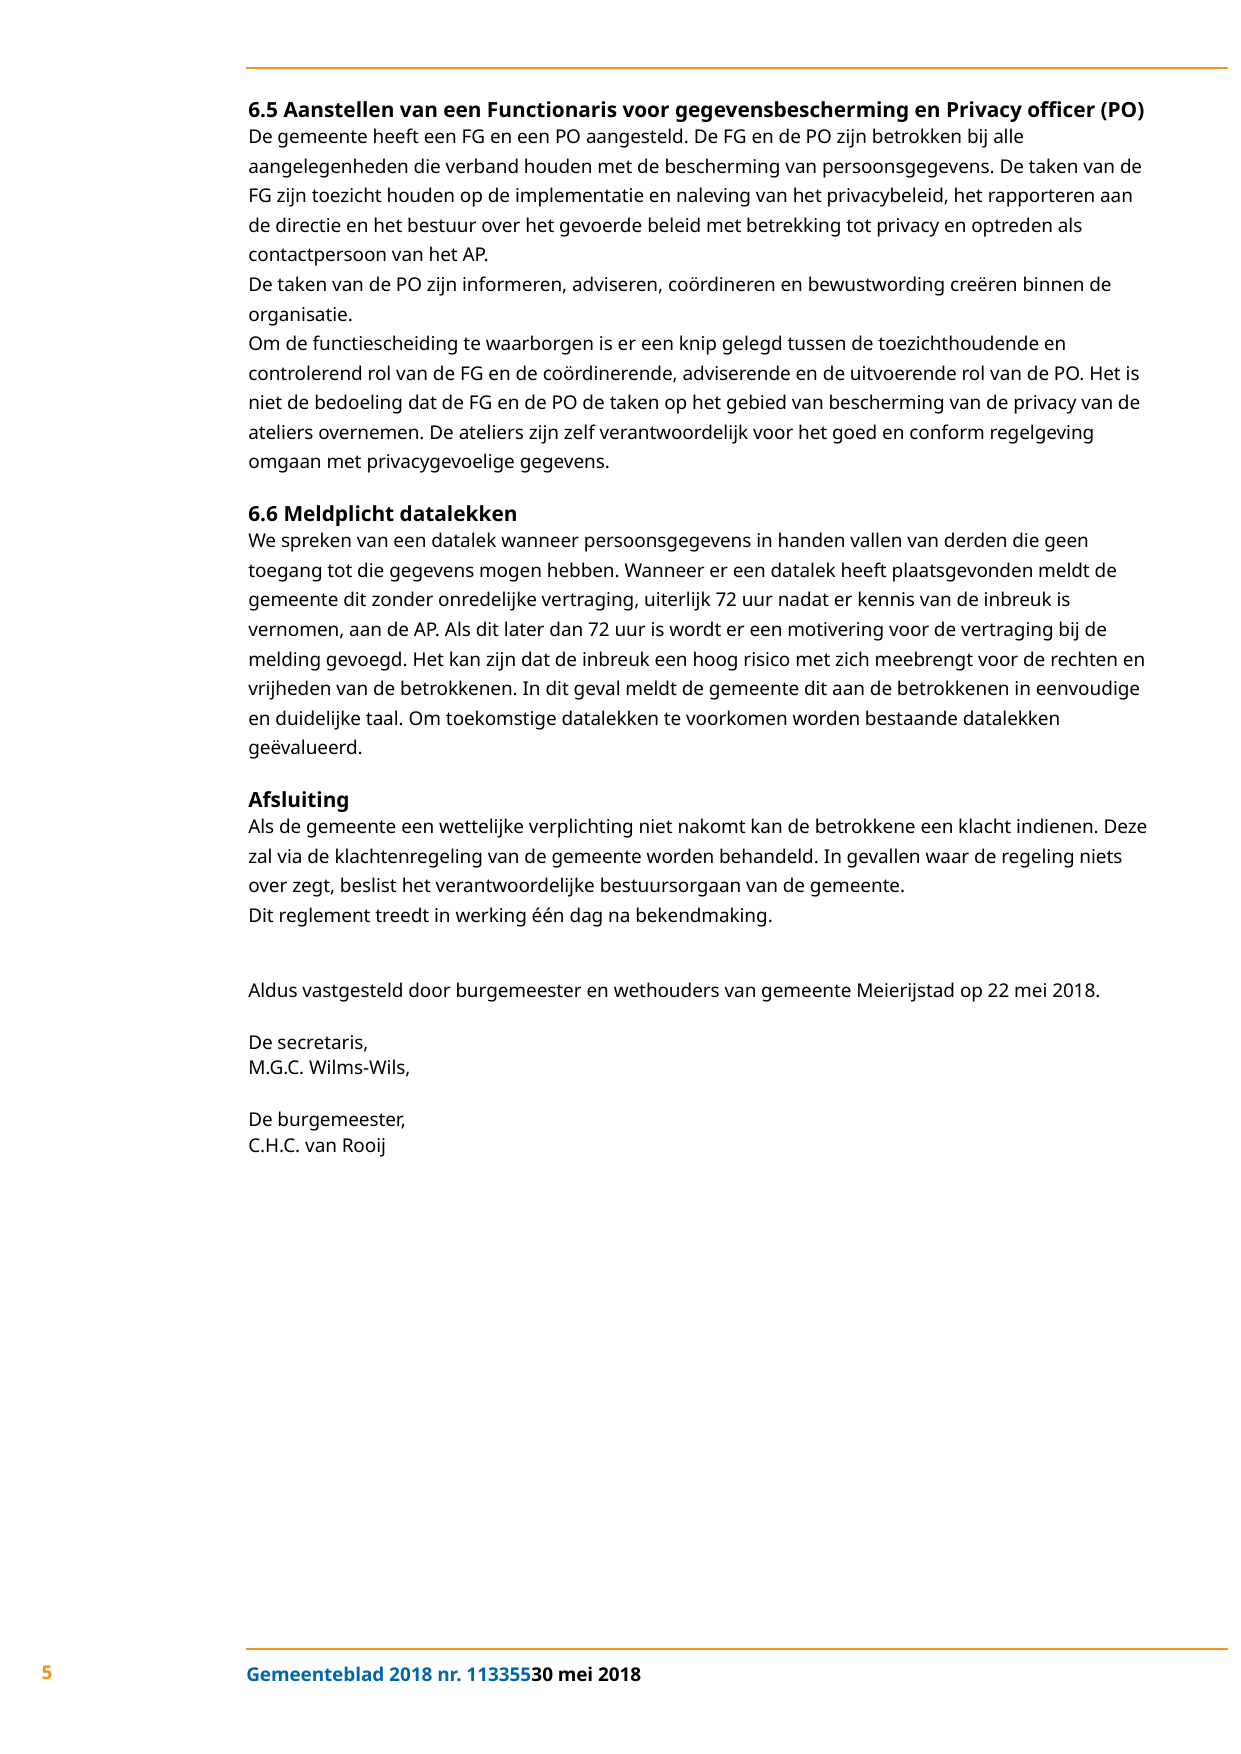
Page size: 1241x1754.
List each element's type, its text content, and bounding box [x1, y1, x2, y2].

picture [41, 47, 231, 172]
text De secretaris, [248, 1029, 1152, 1054]
text De burgemeester, [248, 1106, 1152, 1132]
text De gemeente heeft een FG en een PO aangesteld. De FG en de PO zijn betrokken bij alle aangelegenheden die verband houden met de bescherming van persoonsgegevens. De taken van de FG zijn toezicht houden op de implementatie en naleving van het privacybeleid, het rapporteren aan de directie en het bestuur over het gevoerde beleid met betrekking tot privacy en optreden als contactpersoon van het AP. [248, 123, 1152, 267]
text Dit reglement treedt in werking één dag na bekendmaking. [248, 902, 1152, 928]
text M.G.C. Wilms-Wils, [248, 1054, 1152, 1080]
text Afsluiting [248, 785, 1152, 813]
text 6.5 Aanstellen van een Functionaris voor gegevensbescherming en Privacy officer (PO) [248, 95, 1152, 123]
text 6.6 Meldplicht datalekken [248, 499, 1152, 527]
text Als de gemeente een wettelijke verplichting niet nakomt kan de betrokkene een klacht indienen. Deze zal via de klachtenregeling van de gemeente worden behandeld. In gevallen waar de regeling niets over zegt, beslist het verantwoordelijke bestuursorgaan van de gemeente. [248, 813, 1152, 898]
text Om de functiescheiding te waarborgen is er een knip gelegd tussen de toezichthoudende en controlerend rol van de FG en de coördinerende, adviserende en de uitvoerende rol van de PO. Het is niet de bedoeling dat de FG en de PO de taken op het gebied van bescherming van de privacy van de ateliers overnemen. De ateliers zijn zelf verantwoordelijk voor het goed en conform regelgeving omgaan met privacygevoelige gegevens. [248, 330, 1152, 474]
text C.H.C. van Rooij [248, 1132, 1152, 1157]
text We spreken van een datalek wanneer persoonsgegevens in handen vallen van derden die geen toegang tot die gegevens mogen hebben. Wanneer er een datalek heeft plaatsgevonden meldt de gemeente dit zonder onredelijke vertraging, uiterlijk 72 uur nadat er kennis van de inbreuk is vernomen, aan de AP. Als dit later dan 72 uur is wordt er een motivering voor de vertraging bij de melding gevoegd. Het kan zijn dat de inbreuk een hoog risico met zich meebrengt voor de rechten en vrijheden van de betrokkenen. In dit geval meldt de gemeente dit aan de betrokkenen in eenvoudige en duidelijke taal. Om toekomstige datalekken te voorkomen worden bestaande datalekken geëvalueerd. [248, 527, 1152, 760]
text Aldus vastgesteld door burgemeester en wethouders van gemeente Meierijstad op 22 mei 2018. [248, 977, 1152, 1003]
text De taken van de PO zijn informeren, adviseren, coördineren en bewustwording creëren binnen de organisatie. [248, 271, 1152, 326]
